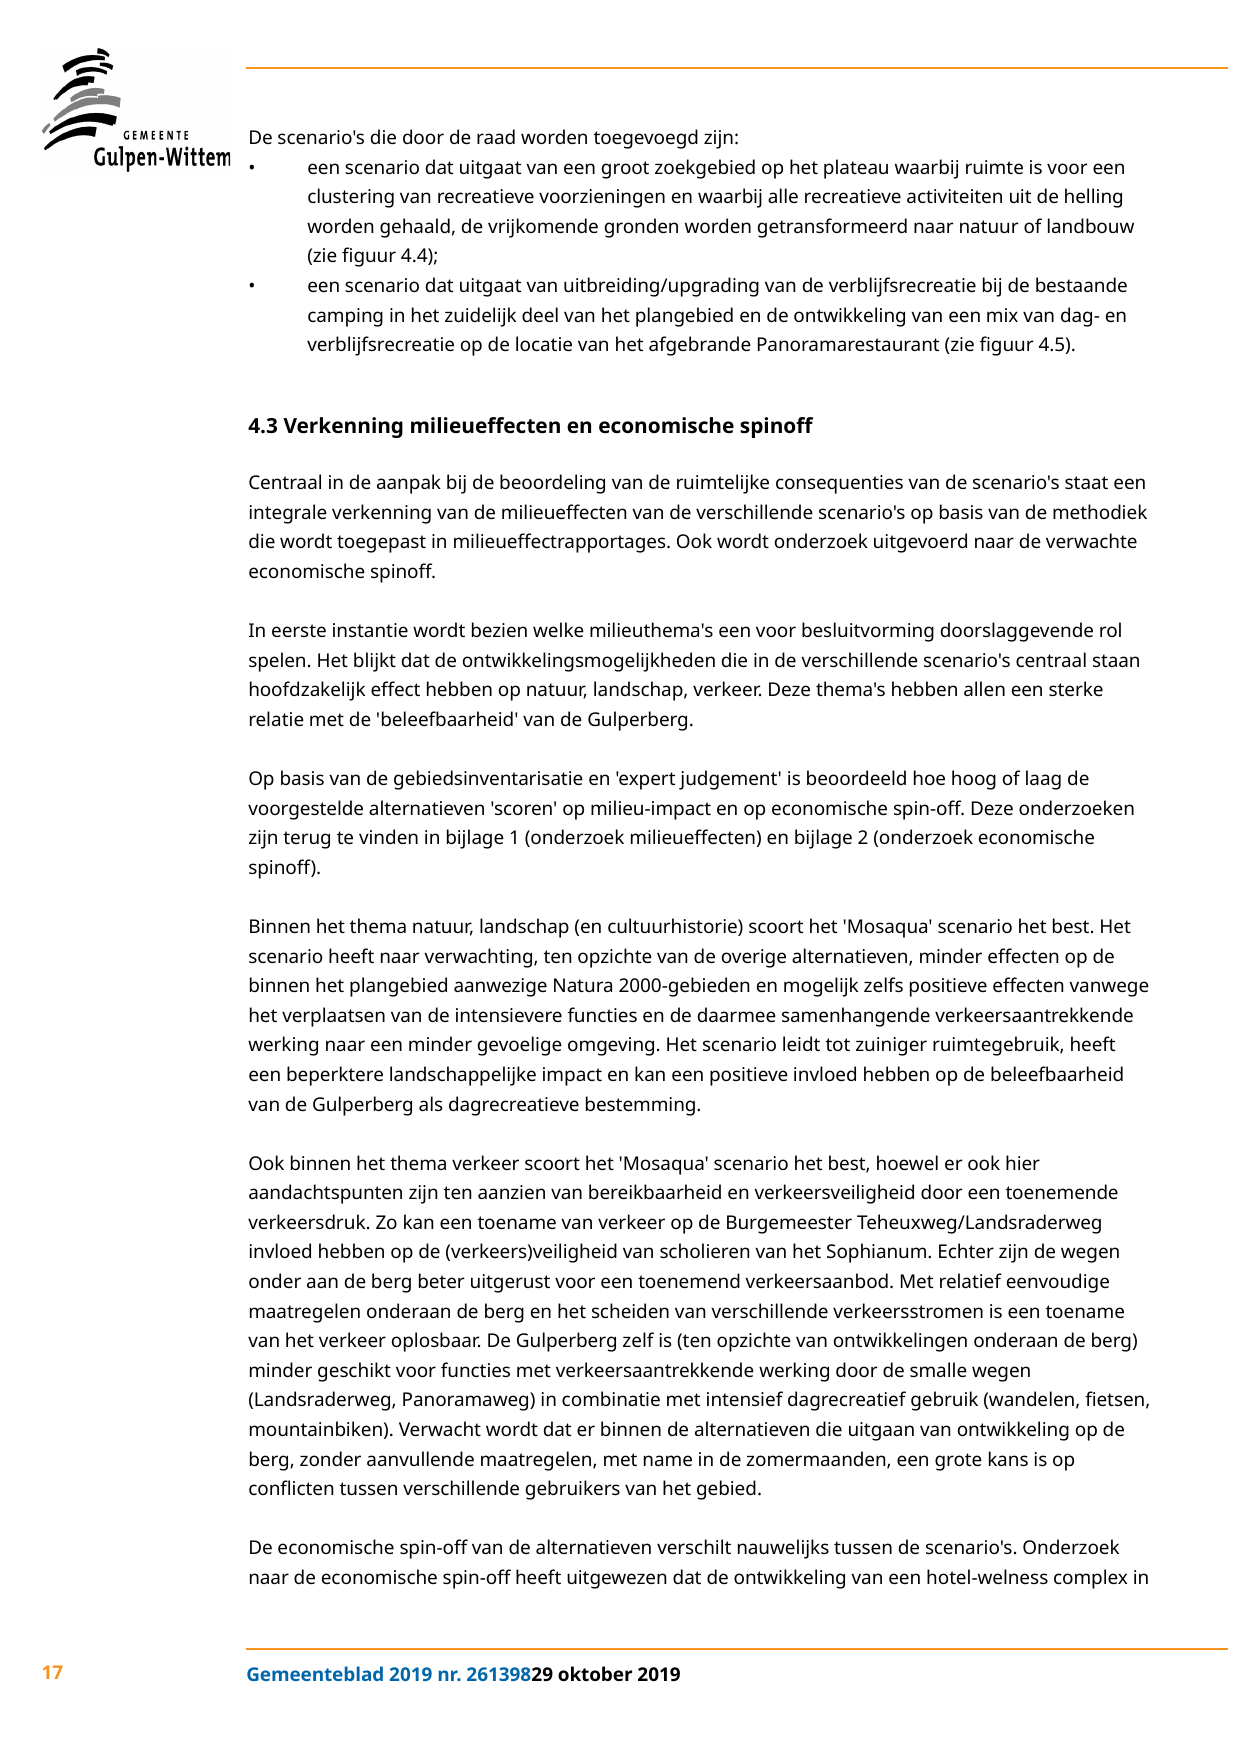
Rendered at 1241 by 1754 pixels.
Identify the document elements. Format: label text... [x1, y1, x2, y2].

list een scenario dat uitgaat van een groot zoekgebied op het plateau waarbij ruimte is voor een clustering van recreatieve voorzieningen en waarbij alle recreatieve activiteiten uit de helling worden gehaald, de vrijkomende gronden worden getransformeerd naar natuur of landbouw (zie figuur 4.4); [248, 154, 1152, 268]
text In eerste instantie wordt bezien welke milieuthema's een voor besluitvorming doorslaggevende rol spelen. Het blijkt dat de ontwikkelingsmogelijkheden die in de verschillende scenario's centraal staan hoofdzakelijk effect hebben op natuur, landschap, verkeer. Deze thema's hebben allen een sterke relatie met de 'beleefbaarheid' van de Gulperberg. [248, 617, 1152, 732]
picture [41, 47, 231, 172]
text De economische spin-off van de alternatieven verschilt nauwelijks tussen de scenario's. Onderzoek naar de economische spin-off heeft uitgewezen dat de ontwikkeling van een hotel-welness complex in [248, 1534, 1152, 1590]
text Op basis van de gebiedsinventarisatie en 'expert judgement' is beoordeeld hoe hoog of laag de voorgestelde alternatieven 'scoren' op milieu-impact en op economische spin-off. Deze onderzoeken zijn terug te vinden in bijlage 1 (onderzoek milieueffecten) en bijlage 2 (onderzoek economische spinoff). [248, 765, 1152, 880]
text Ook binnen het thema verkeer scoort het 'Mosaqua' scenario het best, hoewel er ook hier aandachtspunten zijn ten aanzien van bereikbaarheid en verkeersveiligheid door een toenemende verkeersdruk. Zo kan een toename van verkeer op de Burgemeester Teheuxweg/Landsraderweg invloed hebben op de (verkeers)veiligheid van scholieren van het Sophianum. Echter zijn de wegen onder aan de berg beter uitgerust voor een toenemend verkeersaanbod. Met relatief eenvoudige maatregelen onderaan de berg en het scheiden van verschillende verkeersstromen is een toename van het verkeer oplosbaar. De Gulperberg zelf is (ten opzichte van ontwikkelingen onderaan de berg) minder geschikt voor functies met verkeersaantrekkende werking door de smalle wegen (Landsraderweg, Panoramaweg) in combinatie met intensief dagrecreatief gebruik (wandelen, fietsen, mountainbiken). Verwacht wordt dat er binnen de alternatieven die uitgaan van ontwikkeling op de berg, zonder aanvullende maatregelen, met name in de zomermaanden, een grote kans is op conflicten tussen verschillende gebruikers van het gebied. [248, 1150, 1152, 1501]
text Binnen het thema natuur, landschap (en cultuurhistorie) scoort het 'Mosaqua' scenario het best. Het scenario heeft naar verwachting, ten opzichte van de overige alternatieven, minder effecten op de binnen het plangebied aanwezige Natura 2000-gebieden en mogelijk zelfs positieve effecten vanwege het verplaatsen van de intensievere functies en de daarmee samenhangende verkeersaantrekkende werking naar een minder gevoelige omgeving. Het scenario leidt tot zuiniger ruimtegebruik, heeft een beperktere landschappelijke impact en kan een positieve invloed hebben op de beleefbaarheid van de Gulperberg als dagrecreatieve bestemming. [248, 913, 1152, 1116]
list een scenario dat uitgaat van uitbreiding/upgrading van de verblijfsrecreatie bij de bestaande camping in het zuidelijk deel van het plangebied en de ontwikkeling van een mix van dag- en verblijfsrecreatie op de locatie van het afgebrande Panoramarestaurant (zie figuur 4.5). [248, 272, 1152, 357]
text De scenario's die door de raad worden toegevoegd zijn: [248, 124, 1152, 150]
text 4.3 Verkenning milieueffecten en economische spinoff [248, 411, 1152, 440]
text Centraal in de aanpak bij de beoordeling van de ruimtelijke consequenties van de scenario's staat een integrale verkenning van de milieueffecten van de verschillende scenario's op basis van de methodiek die wordt toegepast in milieueffectrapportages. Ook wordt onderzoek uitgevoerd naar de verwachte economische spinoff. [248, 469, 1152, 584]
